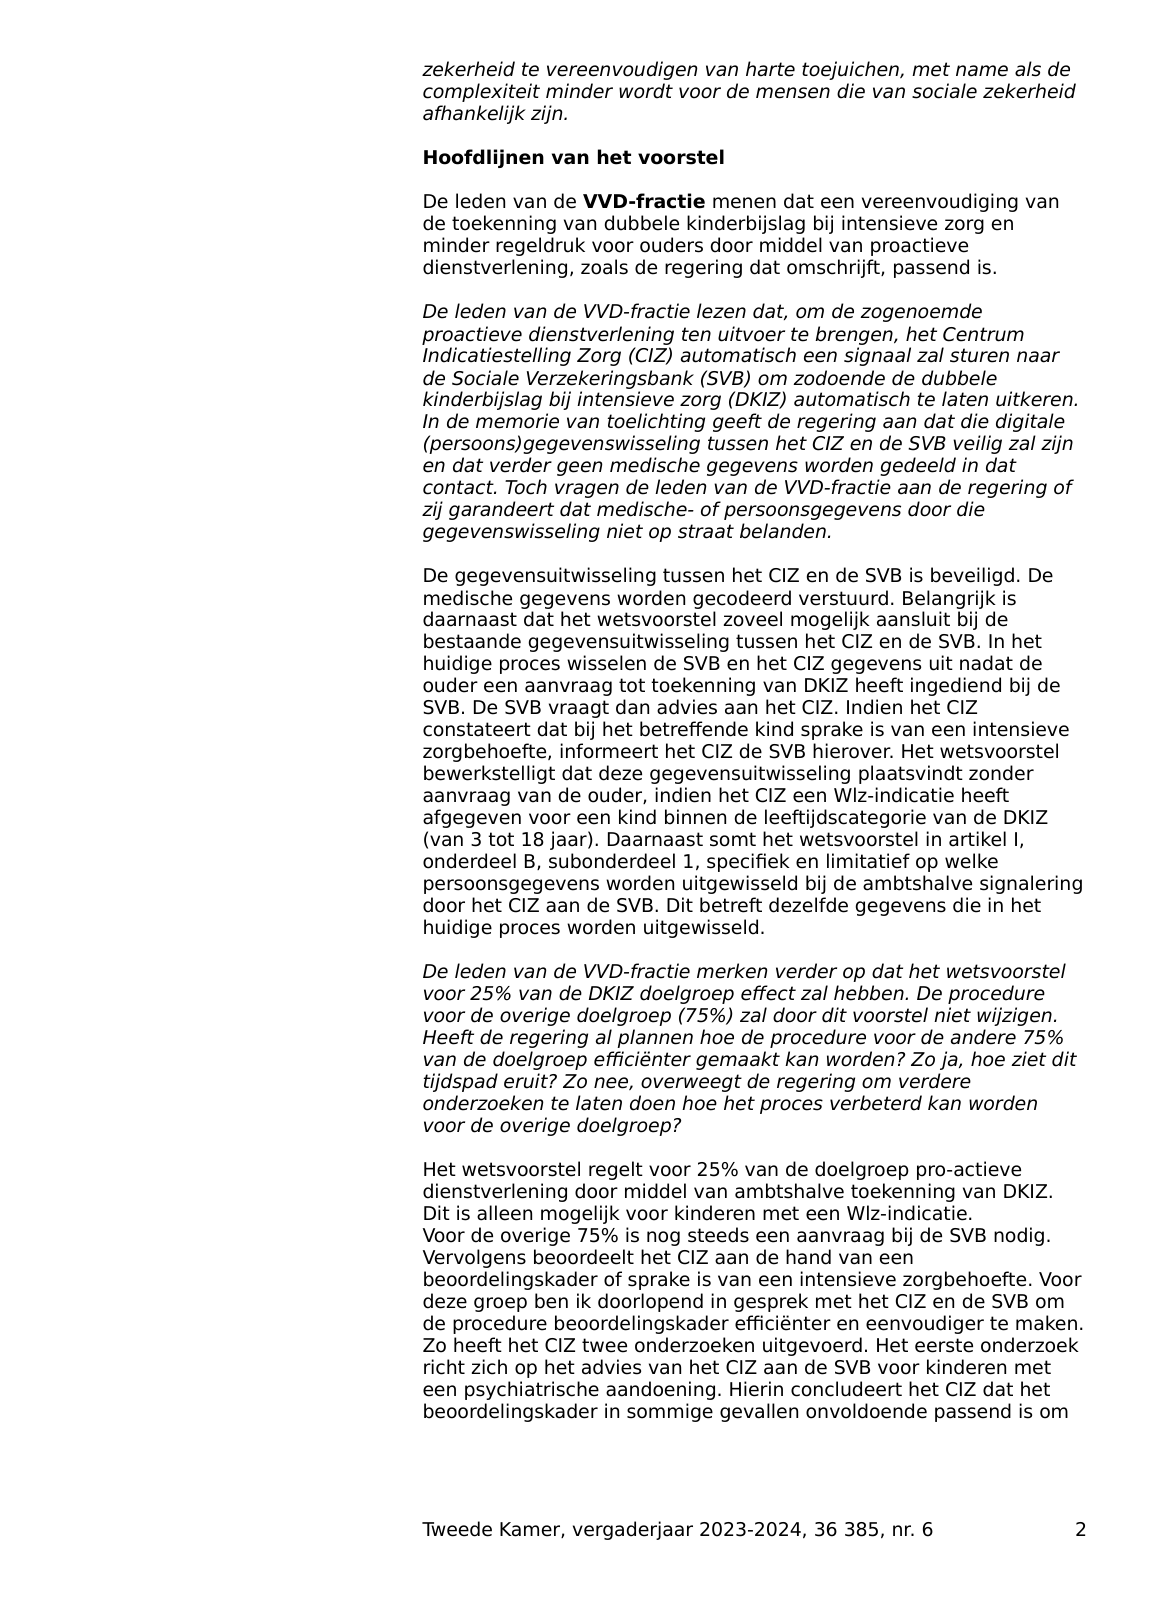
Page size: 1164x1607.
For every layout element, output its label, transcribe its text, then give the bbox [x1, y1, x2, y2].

text De leden van de VVD-fractie lezen dat, om de zogenoemde proactieve dienstverlening ten uitvoer te brengen, het Centrum Indicatiestelling Zorg (CIZ) automatisch een signaal zal sturen naar de Sociale Verzekeringsbank (SVB) om zodoende de dubbele kinderbijslag bij intensieve zorg (DKIZ) automatisch te laten uitkeren. In de memorie van toelichting geeft de regering aan dat die digitale (persoons)gegevenswisseling tussen het CIZ en de SVB veilig zal zijn en dat verder geen medische gegevens worden gedeeld in dat contact. Toch vragen de leden van de VVD-fractie aan de regering of zij garandeert dat medische- of persoonsgegevens door die gegevenswisseling niet op straat belanden. [422, 301, 1087, 543]
text Het wetsvoorstel regelt voor 25% van de doelgroep pro-actieve dienstverlening door middel van ambtshalve toekenning van DKIZ. Dit is alleen mogelijk voor kinderen met een Wlz-indicatie. [422, 1159, 1087, 1225]
text zekerheid te vereenvoudigen van harte toejuichen, met name als de complexiteit minder wordt voor de mensen die van sociale zekerheid afhankelijk zijn. [422, 59, 1087, 125]
text Zo heeft het CIZ twee onderzoeken uitgevoerd. Het eerste onderzoek richt zich op het advies van het CIZ aan de SVB voor kinderen met een psychiatrische aandoening. Hierin concludeert het CIZ dat het beoordelingskader in sommige gevallen onvoldoende passend is om [422, 1335, 1087, 1423]
text De gegevensuitwisseling tussen het CIZ en de SVB is beveiligd. De medische gegevens worden gecodeerd verstuurd. Belangrijk is daarnaast dat het wetsvoorstel zoveel mogelijk aansluit bij de bestaande gegevensuitwisseling tussen het CIZ en de SVB. In het huidige proces wisselen de SVB en het CIZ gegevens uit nadat de ouder een aanvraag tot toekenning van DKIZ heeft ingediend bij de SVB. De SVB vraagt dan advies aan het CIZ. Indien het CIZ constateert dat bij het betreffende kind sprake is van een intensieve zorgbehoefte, informeert het CIZ de SVB hierover. Het wetsvoorstel bewerkstelligt dat deze gegevensuitwisseling plaatsvindt zonder aanvraag van de ouder, indien het CIZ een Wlz-indicatie heeft afgegeven voor een kind binnen de leeftijdscategorie van de DKIZ (van 3 tot 18 jaar). Daarnaast somt het wetsvoorstel in artikel I, onderdeel B, subonderdeel 1, specifiek en limitatief op welke persoonsgegevens worden uitgewisseld bij de ambtshalve signalering door het CIZ aan de SVB. Dit betreft dezelfde gegevens die in het huidige proces worden uitgewisseld. [422, 565, 1087, 939]
subtitle Hoofdlijnen van het voorstel [422, 147, 1087, 169]
text Voor de overige 75% is nog steeds een aanvraag bij de SVB nodig. Vervolgens beoordeelt het CIZ aan de hand van een beoordelingskader of sprake is van een intensieve zorgbehoefte. Voor deze groep ben ik doorlopend in gesprek met het CIZ en de SVB om de procedure beoordelingskader efficiënter en eenvoudiger te maken. [422, 1225, 1087, 1335]
text De leden van de VVD-fractie menen dat een vereenvoudiging van de toekenning van dubbele kinderbijslag bij intensieve zorg en minder regeldruk voor ouders door middel van proactieve dienstverlening, zoals de regering dat omschrijft, passend is. [422, 191, 1087, 279]
text De leden van de VVD-fractie merken verder op dat het wetsvoorstel voor 25% van de DKIZ doelgroep effect zal hebben. De procedure voor de overige doelgroep (75%) zal door dit voorstel niet wijzigen. Heeft de regering al plannen hoe de procedure voor de andere 75% van de doelgroep efficiënter gemaakt kan worden? Zo ja, hoe ziet dit tijdspad eruit? Zo nee, overweegt de regering om verdere onderzoeken te laten doen hoe het proces verbeterd kan worden voor de overige doelgroep? [422, 961, 1087, 1137]
